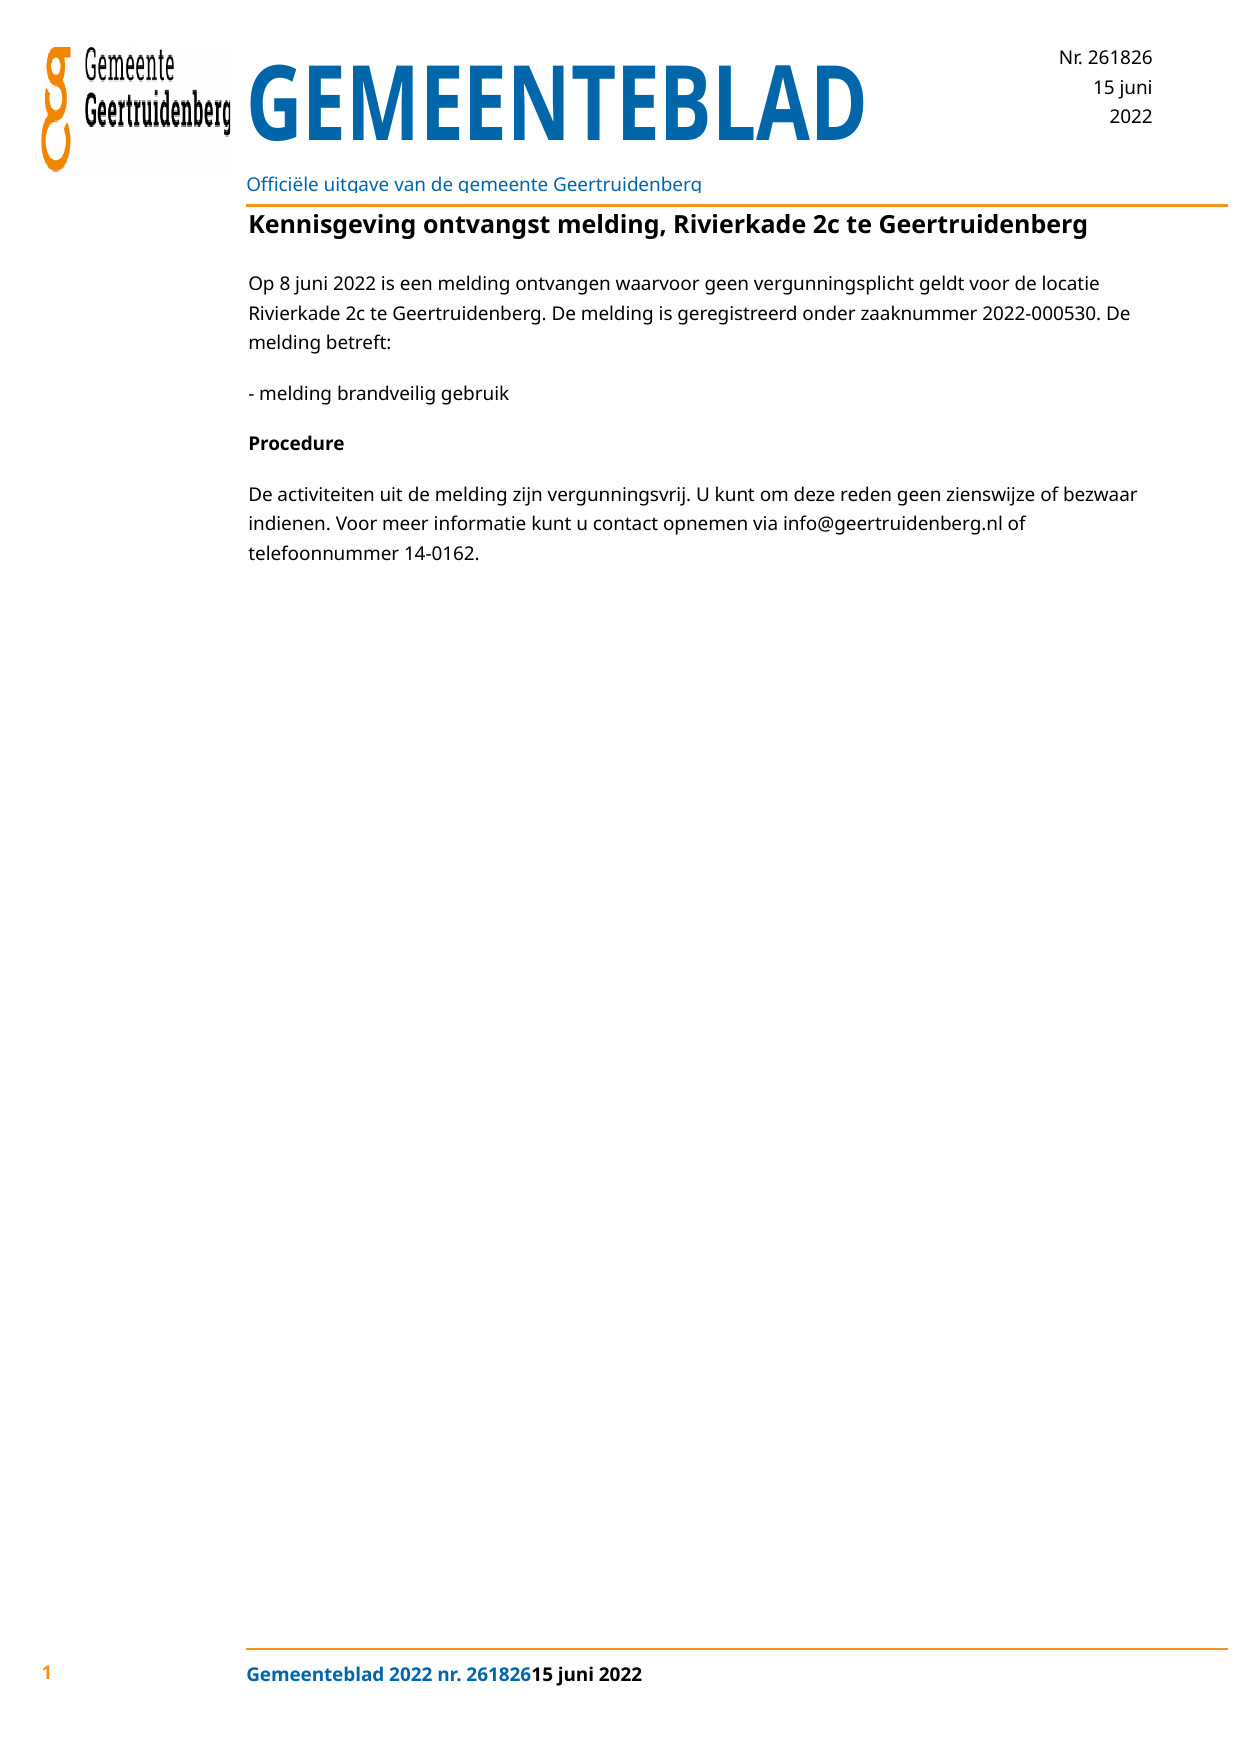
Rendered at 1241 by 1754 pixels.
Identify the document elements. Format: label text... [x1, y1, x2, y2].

text - melding brandveilig gebruik [248, 380, 1152, 406]
text De activiteiten uit de melding zijn vergunningsvrij. U kunt om deze reden geen zienswijze of bezwaar indienen. Voor meer informatie kunt u contact opnemen via info@geertruidenberg.nl of telefoonnummer 14-0162. [248, 481, 1152, 566]
picture [41, 47, 231, 172]
text Op 8 juni 2022 is een melding ontvangen waarvoor geen vergunningsplicht geldt voor de locatie Rivierkade 2c te Geertruidenberg. De melding is geregistreerd onder zaaknummer 2022-000530. De melding betreft: [248, 270, 1152, 355]
text Kennisgeving ontvangst melding, Rivierkade 2c te Geertruidenberg [248, 207, 1152, 241]
text Procedure [248, 430, 1152, 456]
